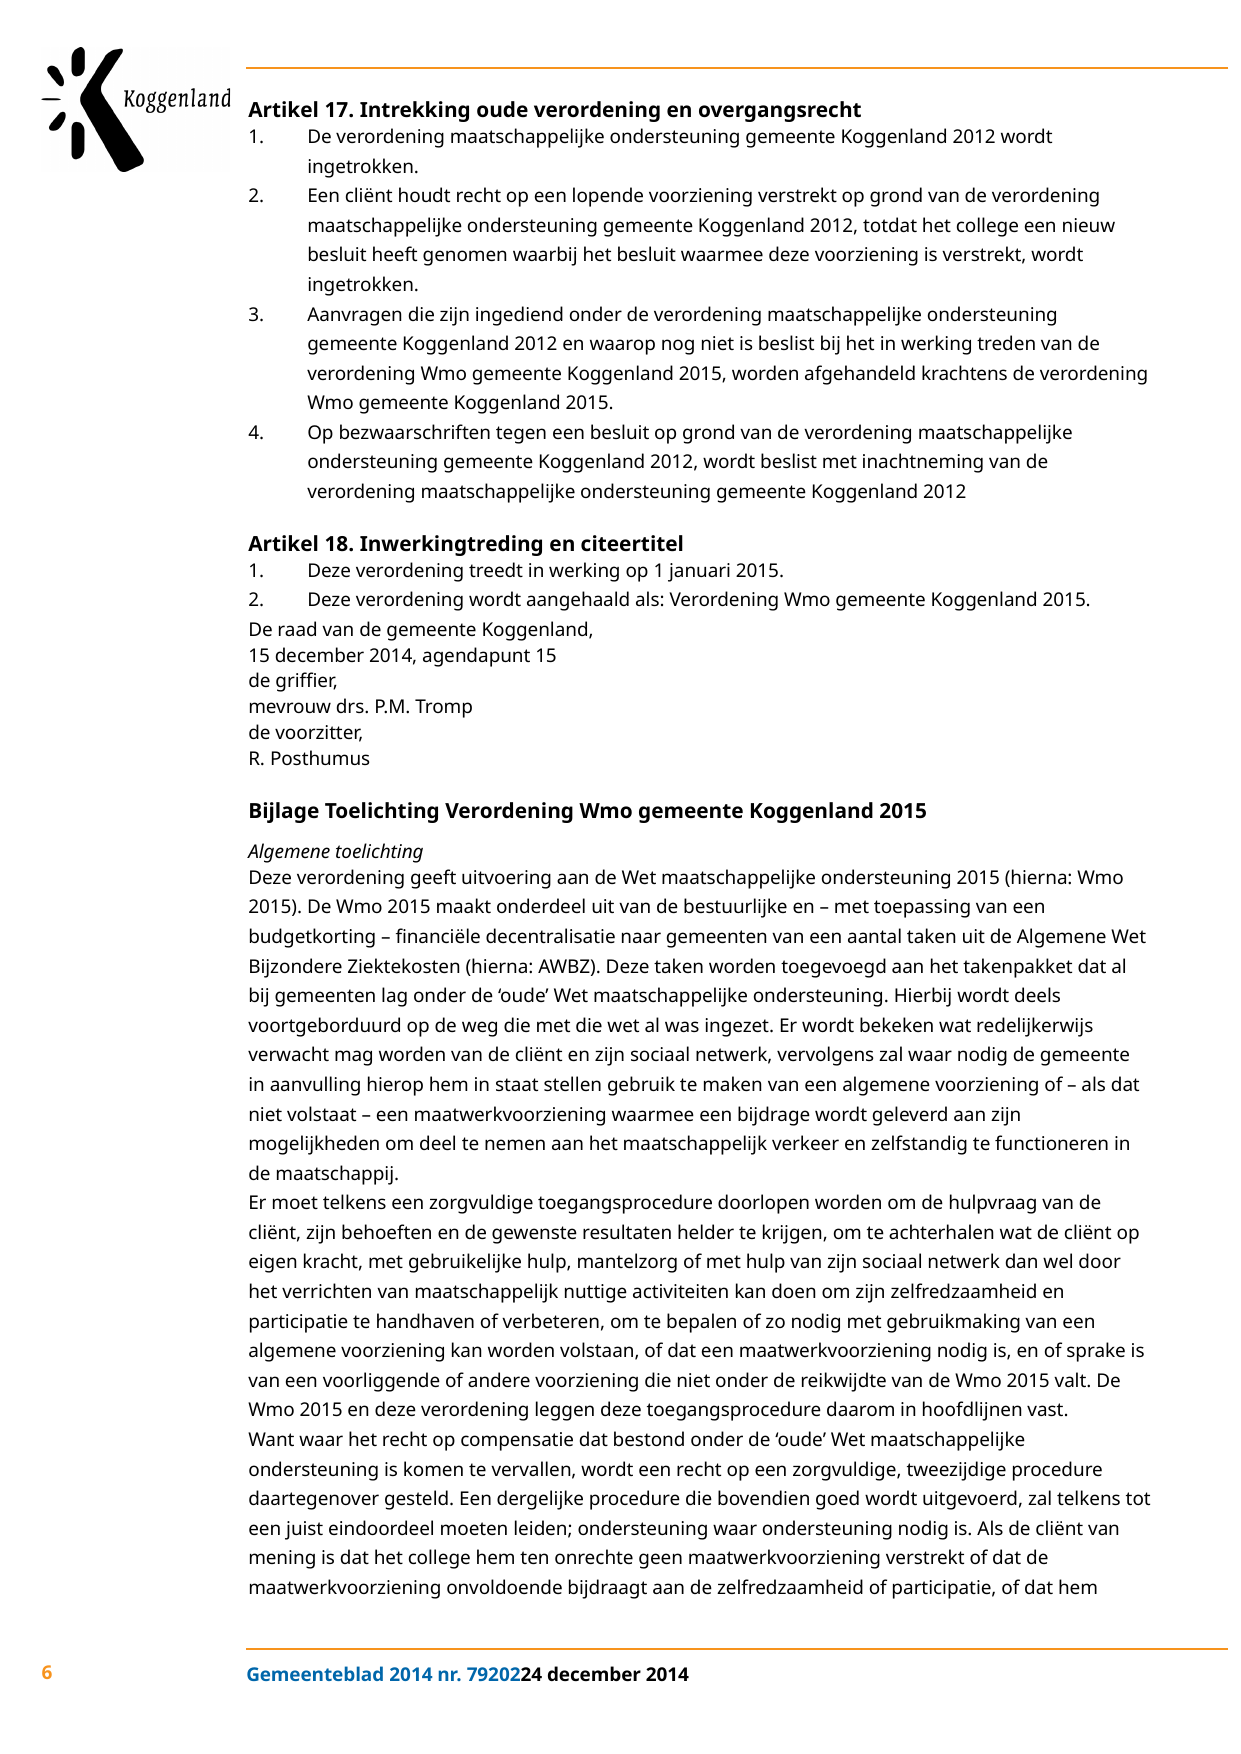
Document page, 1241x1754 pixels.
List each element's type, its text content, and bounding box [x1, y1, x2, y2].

text Want waar het recht op compensatie dat bestond onder de ‘oude’ Wet maatschappelijke ondersteuning is komen te vervallen, wordt een recht op een zorgvuldige, tweezijdige procedure daartegenover gesteld. Een dergelijke procedure die bovendien goed wordt uitgevoerd, zal telkens tot een juist eindoordeel moeten leiden; ondersteuning waar ondersteuning nodig is. Als de cliënt van mening is dat het college hem ten onrechte geen maatwerkvoorziening verstrekt of dat de maatwerkvoorziening onvoldoende bijdraagt aan de zelfredzaamheid of participatie, of dat hem [248, 1426, 1152, 1600]
text R. Posthumus [248, 745, 1152, 771]
text Artikel 18. Inwerkingtreding en citeertitel [248, 529, 1152, 557]
text 15 december 2014, agendapunt 15 [248, 642, 1152, 668]
list Op bezwaarschriften tegen een besluit op grond van de verordening maatschappelijke ondersteuning gemeente Koggenland 2012, wordt beslist met inachtneming van de verordening maatschappelijke ondersteuning gemeente Koggenland 2012 [248, 419, 1152, 504]
picture [41, 47, 231, 172]
text Bijlage Toelichting Verordening Wmo gemeente Koggenland 2015 [248, 796, 1152, 825]
text Deze verordening geeft uitvoering aan de Wet maatschappelijke ondersteuning 2015 (hierna: Wmo 2015). De Wmo 2015 maakt onderdeel uit van de bestuurlijke en – met toepassing van een budgetkorting – financiële decentralisatie naar gemeenten van een aantal taken uit de Algemene Wet Bijzondere Ziektekosten (hierna: AWBZ). Deze taken worden toegevoegd aan het takenpakket dat al bij gemeenten lag onder de ‘oude’ Wet maatschappelijke ondersteuning. Hierbij wordt deels voortgeborduurd op de weg die met die wet al was ingezet. Er wordt bekeken wat redelijkerwijs verwacht mag worden van de cliënt en zijn sociaal netwerk, vervolgens zal waar nodig de gemeente in aanvulling hierop hem in staat stellen gebruik te maken van een algemene voorziening of – als dat niet volstaat – een maatwerkvoorziening waarmee een bijdrage wordt geleverd aan zijn mogelijkheden om deel te nemen aan het maatschappelijk verkeer en zelfstandig te functioneren in de maatschappij. [248, 864, 1152, 1186]
list Deze verordening treedt in werking op 1 januari 2015. [248, 557, 1152, 583]
text de voorzitter, [248, 719, 1152, 745]
text Algemene toelichting [248, 838, 1152, 864]
text mevrouw drs. P.M. Tromp [248, 693, 1152, 719]
list Aanvragen die zijn ingediend onder de verordening maatschappelijke ondersteuning gemeente Koggenland 2012 en waarop nog niet is beslist bij het in werking treden van de verordening Wmo gemeente Koggenland 2015, worden afgehandeld krachtens de verordening Wmo gemeente Koggenland 2015. [248, 301, 1152, 415]
list Deze verordening wordt aangehaald als: Verordening Wmo gemeente Koggenland 2015. [248, 587, 1152, 612]
text Artikel 17. Intrekking oude verordening en overgangsrecht [248, 95, 1152, 123]
list Een cliënt houdt recht op een lopende voorziening verstrekt op grond van de verordening maatschappelijke ondersteuning gemeente Koggenland 2012, totdat het college een nieuw besluit heeft genomen waarbij het besluit waarmee deze voorziening is verstrekt, wordt ingetrokken. [248, 182, 1152, 297]
text De raad van de gemeente Koggenland, [248, 616, 1152, 642]
list De verordening maatschappelijke ondersteuning gemeente Koggenland 2012 wordt ingetrokken. [248, 123, 1152, 178]
text Er moet telkens een zorgvuldige toegangsprocedure doorlopen worden om de hulpvraag van de cliënt, zijn behoeften en de gewenste resultaten helder te krijgen, om te achterhalen wat de cliënt op eigen kracht, met gebruikelijke hulp, mantelzorg of met hulp van zijn sociaal netwerk dan wel door het verrichten van maatschappelijk nuttige activiteiten kan doen om zijn zelfredzaamheid en participatie te handhaven of verbeteren, om te bepalen of zo nodig met gebruikmaking van een algemene voorziening kan worden volstaan, of dat een maatwerkvoorziening nodig is, en of sprake is van een voorliggende of andere voorziening die niet onder de reikwijdte van de Wmo 2015 valt. De Wmo 2015 en deze verordening leggen deze toegangsprocedure daarom in hoofdlijnen vast. [248, 1189, 1152, 1422]
text de griffier, [248, 668, 1152, 693]
